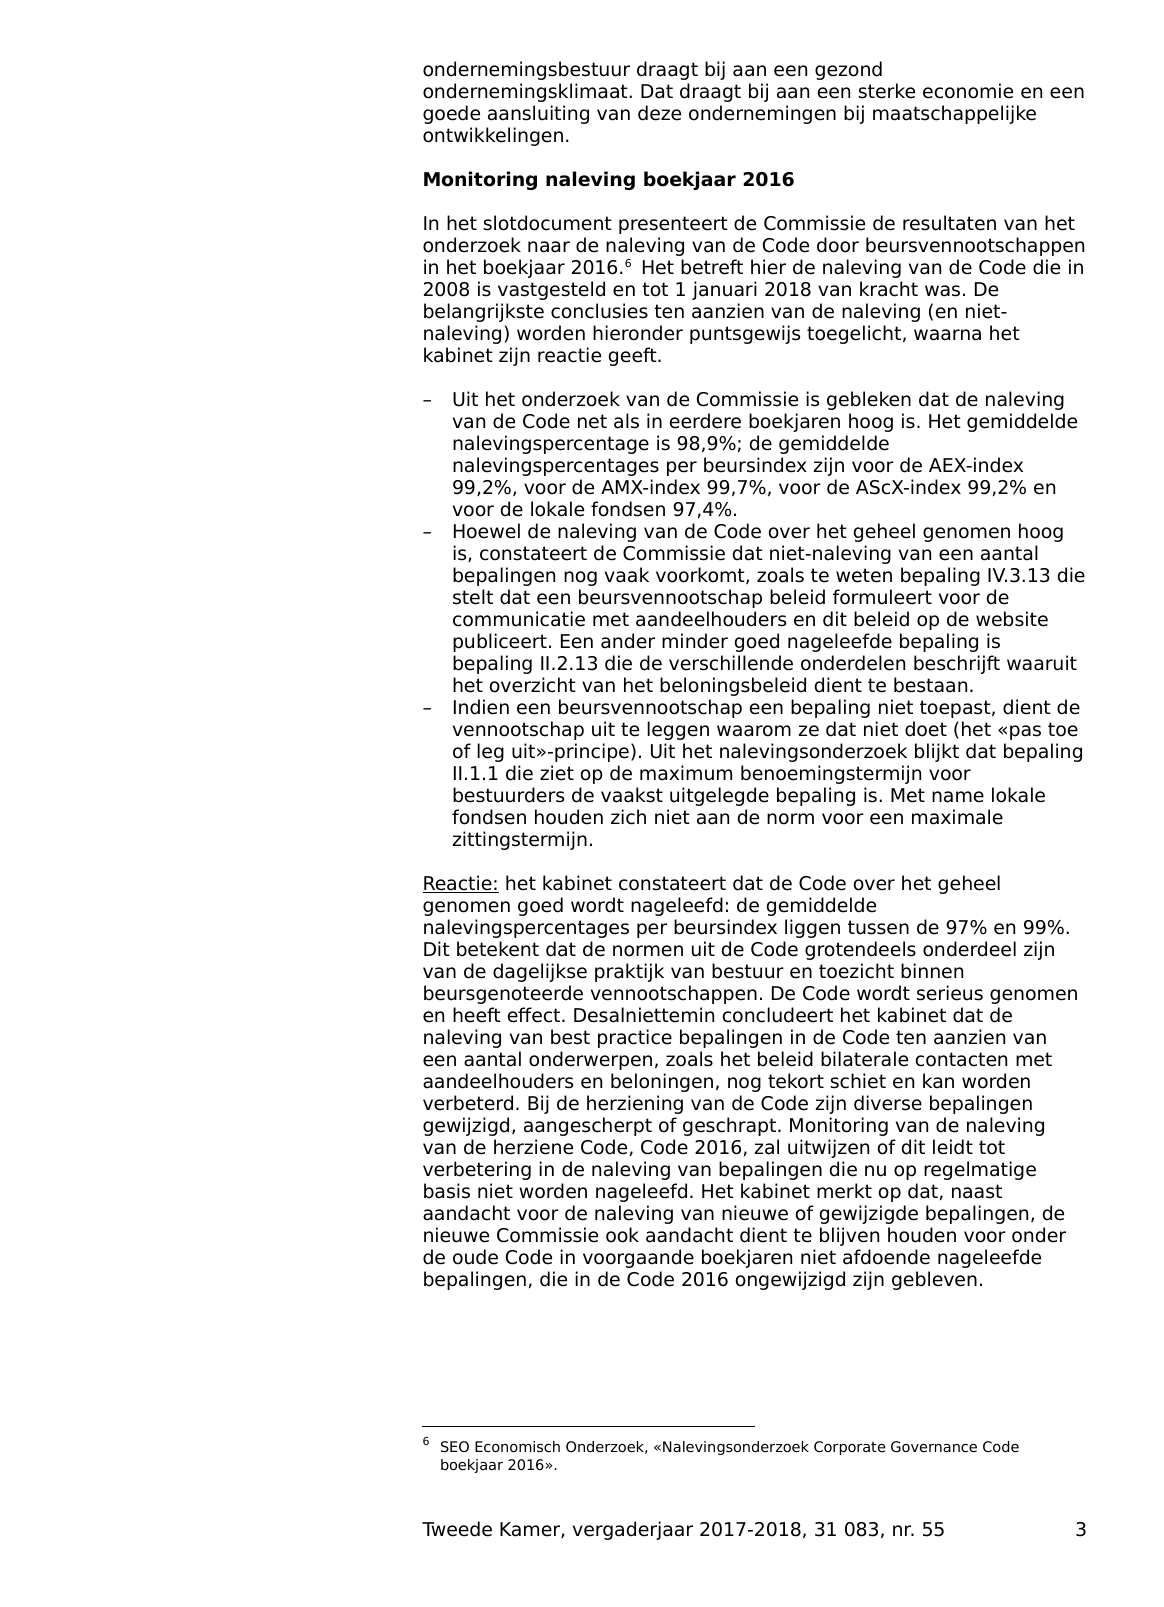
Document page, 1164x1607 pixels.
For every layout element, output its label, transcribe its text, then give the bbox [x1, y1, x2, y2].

text – Uit het onderzoek van de Commissie is gebleken dat de naleving van de Code net als in eerdere boekjaren hoog is. Het gemiddelde nalevingspercentage is 98,9%; de gemiddelde nalevingspercentages per beursindex zijn voor de AEX-index 99,2%, voor de AMX-index 99,7%, voor de AScX-index 99,2% en voor de lokale fondsen 97,4%. [422, 389, 1087, 521]
text SEO Economisch Onderzoek, «Nalevingsonderzoek Corporate Governance Code boekjaar 2016». [422, 1435, 1087, 1474]
text ondernemingsbestuur draagt bij aan een gezond ondernemingsklimaat. Dat draagt bij aan een sterke economie en een goede aansluiting van deze ondernemingen bij maatschappelijke ontwikkelingen. [422, 59, 1087, 147]
text – Hoewel de naleving van de Code over het geheel genomen hoog is, constateert de Commissie dat niet-naleving van een aantal bepalingen nog vaak voorkomt, zoals te weten bepaling IV.3.13 die stelt dat een beursvennootschap beleid formuleert voor de communicatie met aandeelhouders en dit beleid op de website publiceert. Een ander minder goed nageleefde bepaling is bepaling II.2.13 die de verschillende onderdelen beschrijft waaruit het overzicht van het beloningsbeleid dient te bestaan. [422, 521, 1087, 697]
text Reactie: het kabinet constateert dat de Code over het geheel genomen goed wordt nageleefd: de gemiddelde nalevingspercentages per beursindex liggen tussen de 97% en 99%. Dit betekent dat de normen uit de Code grotendeels onderdeel zijn van de dagelijkse praktijk van bestuur en toezicht binnen beursgenoteerde vennootschappen. De Code wordt serieus genomen en heeft effect. Desalniettemin concludeert het kabinet dat de naleving van best practice bepalingen in de Code ten aanzien van een aantal onderwerpen, zoals het beleid bilaterale contacten met aandeelhouders en beloningen, nog tekort schiet en kan worden verbeterd. Bij de herziening van de Code zijn diverse bepalingen gewijzigd, aangescherpt of geschrapt. Monitoring van de naleving van de herziene Code, Code 2016, zal uitwijzen of dit leidt tot verbetering in de naleving van bepalingen die nu op regelmatige basis niet worden nageleefd. Het kabinet merkt op dat, naast aandacht voor de naleving van nieuwe of gewijzigde bepalingen, de nieuwe Commissie ook aandacht dient te blijven houden voor onder de oude Code in voorgaande boekjaren niet afdoende nageleefde bepalingen, die in de Code 2016 ongewijzigd zijn gebleven. [422, 873, 1087, 1291]
subtitle Monitoring naleving boekjaar 2016 [422, 169, 1087, 191]
text – Indien een beursvennootschap een bepaling niet toepast, dient de vennootschap uit te leggen waarom ze dat niet doet (het «pas toe of leg uit»-principe). Uit het nalevingsonderzoek blijkt dat bepaling II.1.1 die ziet op de maximum benoemingstermijn voor bestuurders de vaakst uitgelegde bepaling is. Met name lokale fondsen houden zich niet aan de norm voor een maximale zittingstermijn. [422, 697, 1087, 851]
text In het slotdocument presenteert de Commissie de resultaten van het onderzoek naar de naleving van de Code door beursvennootschappen in het boekjaar 2016. Het betreft hier de naleving van de Code die in 2008 is vastgesteld en tot 1 januari 2018 van kracht was. De belangrijkste conclusies ten aanzien van de naleving (en niet-naleving) worden hieronder puntsgewijs toegelicht, waarna het kabinet zijn reactie geeft. [422, 213, 1087, 367]
